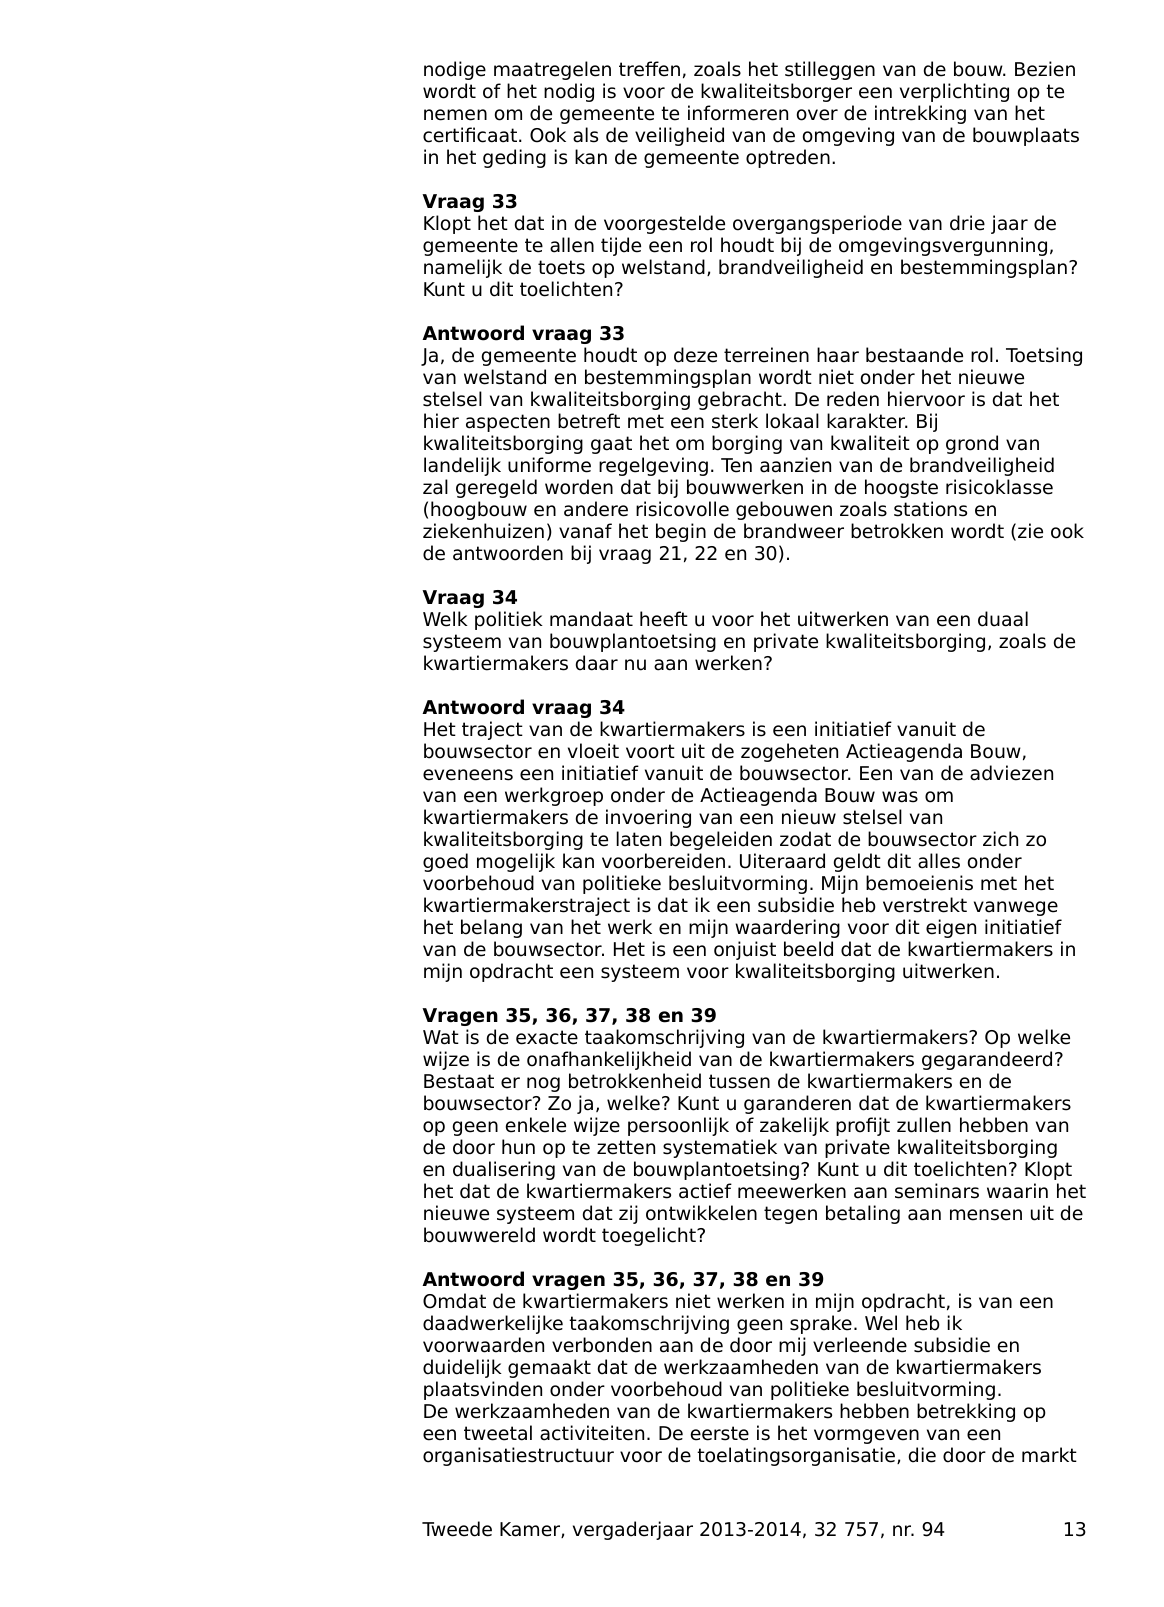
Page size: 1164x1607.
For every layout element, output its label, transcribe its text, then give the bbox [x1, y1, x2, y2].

text Antwoord vragen 35, 36, 37, 38 en 39 [422, 1269, 1087, 1291]
text Het traject van de kwartiermakers is een initiatief vanuit de bouwsector en vloeit voort uit de zogeheten Actieagenda Bouw, eveneens een initiatief vanuit de bouwsector. Een van de adviezen van een werkgroep onder de Actieagenda Bouw was om kwartiermakers de invoering van een nieuw stelsel van kwaliteitsborging te laten begeleiden zodat de bouwsector zich zo goed mogelijk kan voorbereiden. Uiteraard geldt dit alles onder voorbehoud van politieke besluitvorming. Mijn bemoeienis met het kwartiermakerstraject is dat ik een subsidie heb verstrekt vanwege het belang van het werk en mijn waardering voor dit eigen initiatief van de bouwsector. Het is een onjuist beeld dat de kwartiermakers in mijn opdracht een systeem voor kwaliteitsborging uitwerken. [422, 719, 1087, 983]
text Vraag 33 [422, 191, 1087, 213]
text Vragen 35, 36, 37, 38 en 39 [422, 1005, 1087, 1027]
text Antwoord vraag 33 [422, 323, 1087, 345]
text Omdat de kwartiermakers niet werken in mijn opdracht, is van een daadwerkelijke taakomschrijving geen sprake. Wel heb ik voorwaarden verbonden aan de door mij verleende subsidie en duidelijk gemaakt dat de werkzaamheden van de kwartiermakers plaatsvinden onder voorbehoud van politieke besluitvorming. [422, 1291, 1087, 1401]
text Wat is de exacte taakomschrijving van de kwartiermakers? Op welke wijze is de onafhankelijkheid van de kwartiermakers gegarandeerd? Bestaat er nog betrokkenheid tussen de kwartiermakers en de bouwsector? Zo ja, welke? Kunt u garanderen dat de kwartiermakers op geen enkele wijze persoonlijk of zakelijk profijt zullen hebben van de door hun op te zetten systematiek van private kwaliteitsborging en dualisering van de bouwplantoetsing? Kunt u dit toelichten? Klopt het dat de kwartiermakers actief meewerken aan seminars waarin het nieuwe systeem dat zij ontwikkelen tegen betaling aan mensen uit de bouwwereld wordt toegelicht? [422, 1027, 1087, 1247]
text nodige maatregelen treffen, zoals het stilleggen van de bouw. Bezien wordt of het nodig is voor de kwaliteitsborger een verplichting op te nemen om de gemeente te informeren over de intrekking van het certificaat. Ook als de veiligheid van de omgeving van de bouwplaats in het geding is kan de gemeente optreden. [422, 59, 1087, 169]
text Klopt het dat in de voorgestelde overgangsperiode van drie jaar de gemeente te allen tijde een rol houdt bij de omgevingsvergunning, namelijk de toets op welstand, brandveiligheid en bestemmingsplan? Kunt u dit toelichten? [422, 213, 1087, 301]
text Vraag 34 [422, 587, 1087, 609]
text Welk politiek mandaat heeft u voor het uitwerken van een duaal systeem van bouwplantoetsing en private kwaliteitsborging, zoals de kwartiermakers daar nu aan werken? [422, 609, 1087, 675]
text Antwoord vraag 34 [422, 697, 1087, 719]
text Ja, de gemeente houdt op deze terreinen haar bestaande rol. Toetsing van welstand en bestemmingsplan wordt niet onder het nieuwe stelsel van kwaliteitsborging gebracht. De reden hiervoor is dat het hier aspecten betreft met een sterk lokaal karakter. Bij kwaliteitsborging gaat het om borging van kwaliteit op grond van landelijk uniforme regelgeving. Ten aanzien van de brandveiligheid zal geregeld worden dat bij bouwwerken in de hoogste risicoklasse (hoogbouw en andere risicovolle gebouwen zoals stations en ziekenhuizen) vanaf het begin de brandweer betrokken wordt (zie ook de antwoorden bij vraag 21, 22 en 30). [422, 345, 1087, 565]
text De werkzaamheden van de kwartiermakers hebben betrekking op een tweetal activiteiten. De eerste is het vormgeven van een organisatiestructuur voor de toelatingsorganisatie, die door de markt [422, 1401, 1087, 1467]
